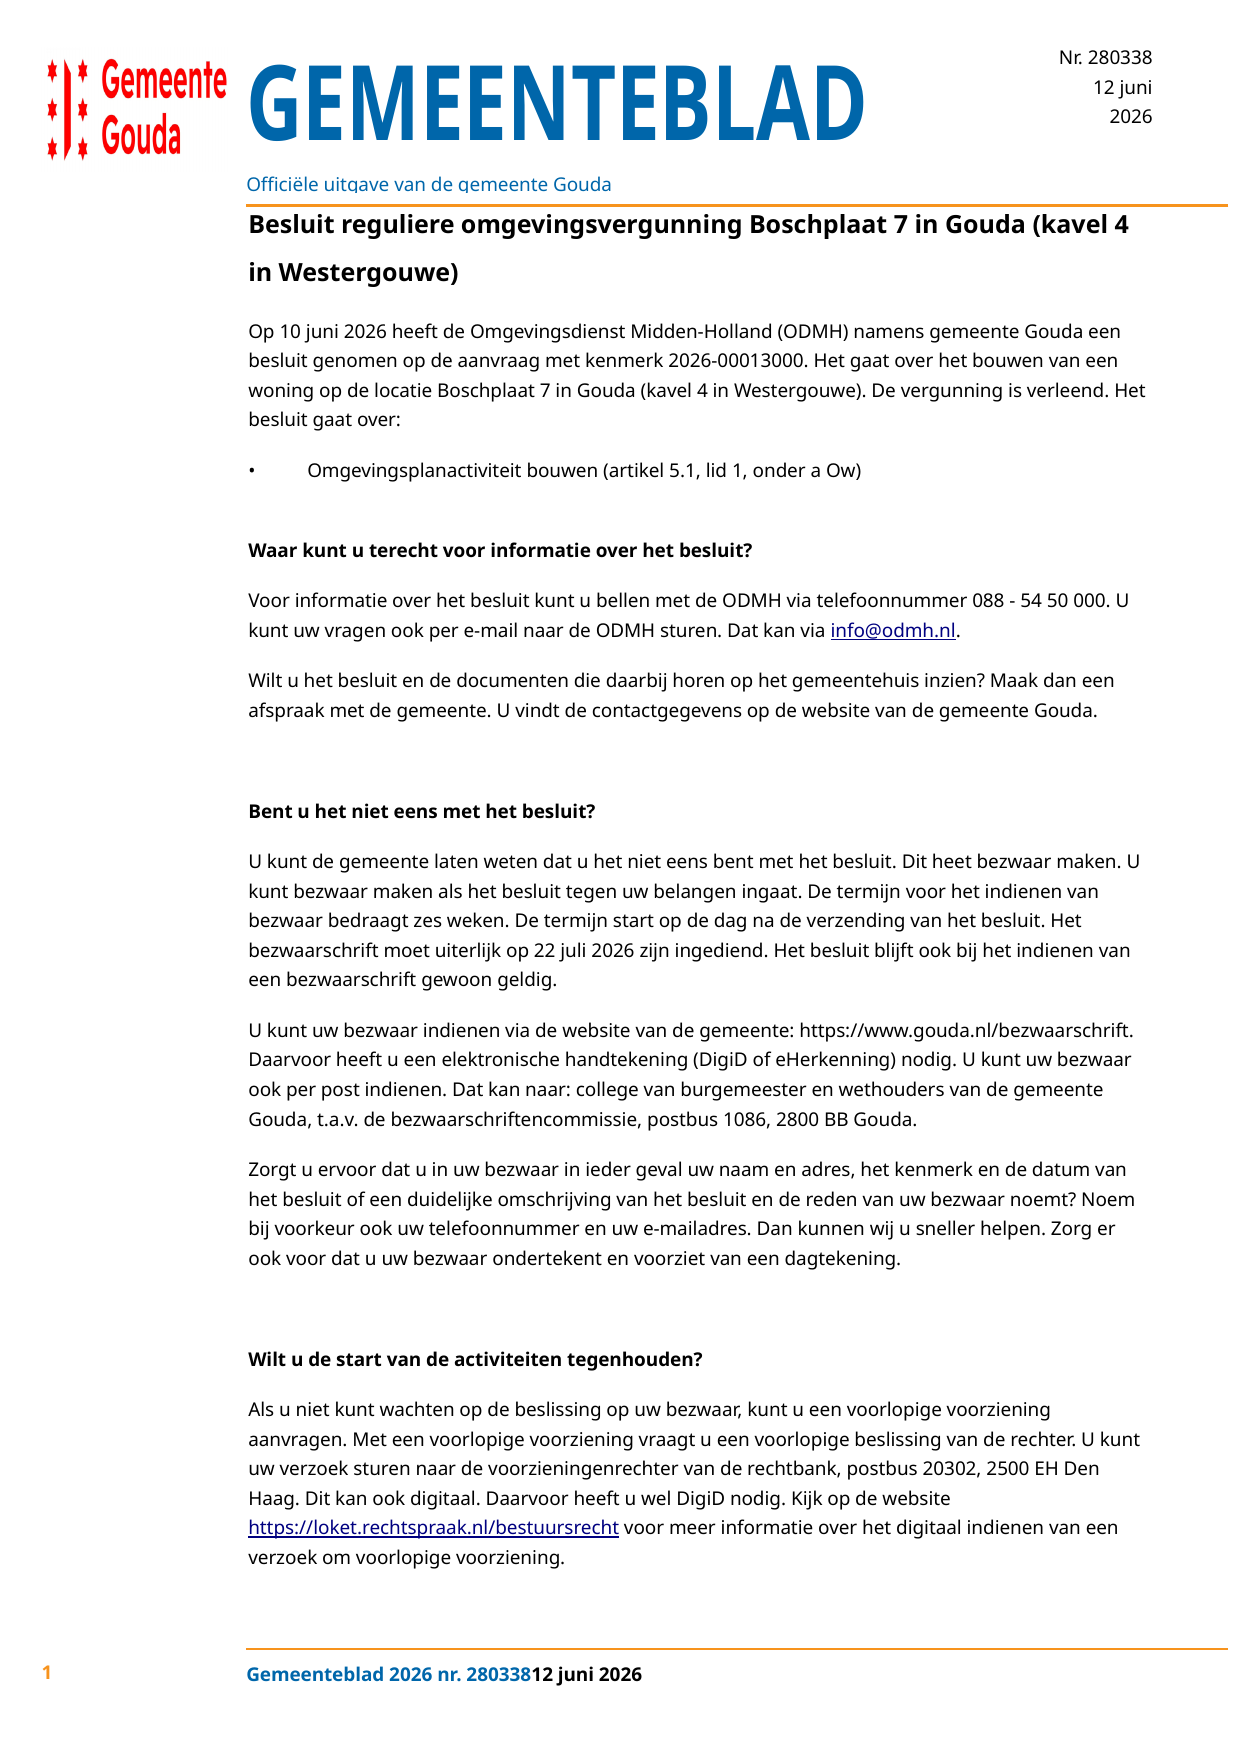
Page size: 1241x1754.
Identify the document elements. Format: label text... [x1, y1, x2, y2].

text U kunt de gemeente laten weten dat u het niet eens bent met het besluit. Dit heet bezwaar maken. U kunt bezwaar maken als het besluit tegen uw belangen ingaat. De termijn voor het indienen van bezwaar bedraagt zes weken. De termijn start op de dag na de verzending van het besluit. Het bezwaarschrift moet uiterlijk op 22 juli 2026 zijn ingediend. Het besluit blijft ook bij het indienen van een bezwaarschrift gewoon geldig. [248, 848, 1152, 992]
picture [41, 47, 231, 172]
text Besluit reguliere omgevingsvergunning Boschplaat 7 in Gouda (kavel 4 in Westergouwe) [248, 207, 1152, 288]
text Waar kunt u terecht voor informatie over het besluit? [248, 537, 1152, 563]
text Zorgt u ervoor dat u in uw bezwaar in ieder geval uw naam en adres, het kenmerk en de datum van het besluit of een duidelijke omschrijving van het besluit en de reden van uw bezwaar noemt? Noem bij voorkeur ook uw telefoonnummer en uw e-mailadres. Dan kunnen wij u sneller helpen. Zorg er ook voor dat u uw bezwaar ondertekent en voorziet van een dagtekening. [248, 1156, 1152, 1271]
text U kunt uw bezwaar indienen via de website van de gemeente: https://www.gouda.nl/bezwaarschrift. Daarvoor heeft u een elektronische handtekening (DigiD of eHerkenning) nodig. U kunt uw bezwaar ook per post indienen. Dat kan naar: college van burgemeester en wethouders van de gemeente Gouda, t.a.v. de bezwaarschriftencommissie, postbus 1086, 2800 BB Gouda. [248, 1017, 1152, 1132]
list Omgevingsplanactiviteit bouwen (artikel 5.1, lid 1, onder a Ow) [248, 457, 1152, 483]
text Op 10 juni 2026 heeft de Omgevingsdienst Midden-Holland (ODMH) namens gemeente Gouda een besluit genomen op de aanvraag met kenmerk 2026-00013000. Het gaat over het bouwen van een woning op de locatie Boschplaat 7 in Gouda (kavel 4 in Westergouwe). De vergunning is verleend. Het besluit gaat over: [248, 318, 1152, 432]
text Als u niet kunt wachten op de beslissing op uw bezwaar, kunt u een voorlopige voorziening aanvragen. Met een voorlopige voorziening vraagt u een voorlopige beslissing van de rechter. U kunt uw verzoek sturen naar de voorzieningenrechter van de rechtbank, postbus 20302, 2500 EH Den Haag. Dit kan ook digitaal. Daarvoor heeft u wel DigiD nodig. Kijk op de website https://loket.rechtspraak.nl/bestuursrecht voor meer informatie over het digitaal indienen van een verzoek om voorlopige voorziening. [248, 1396, 1152, 1570]
text Wilt u het besluit en de documenten die daarbij horen op het gemeentehuis inzien? Maak dan een afspraak met de gemeente. U vindt de contactgegevens op de website van de gemeente Gouda. [248, 667, 1152, 723]
text Voor informatie over het besluit kunt u bellen met de ODMH via telefoonnummer 088 - 54 50 000. U kunt uw vragen ook per e-mail naar de ODMH sturen. Dat kan via info@odmh.nl. [248, 587, 1152, 643]
text Bent u het niet eens met het besluit? [248, 798, 1152, 824]
text Wilt u de start van de activiteiten tegenhouden? [248, 1346, 1152, 1372]
